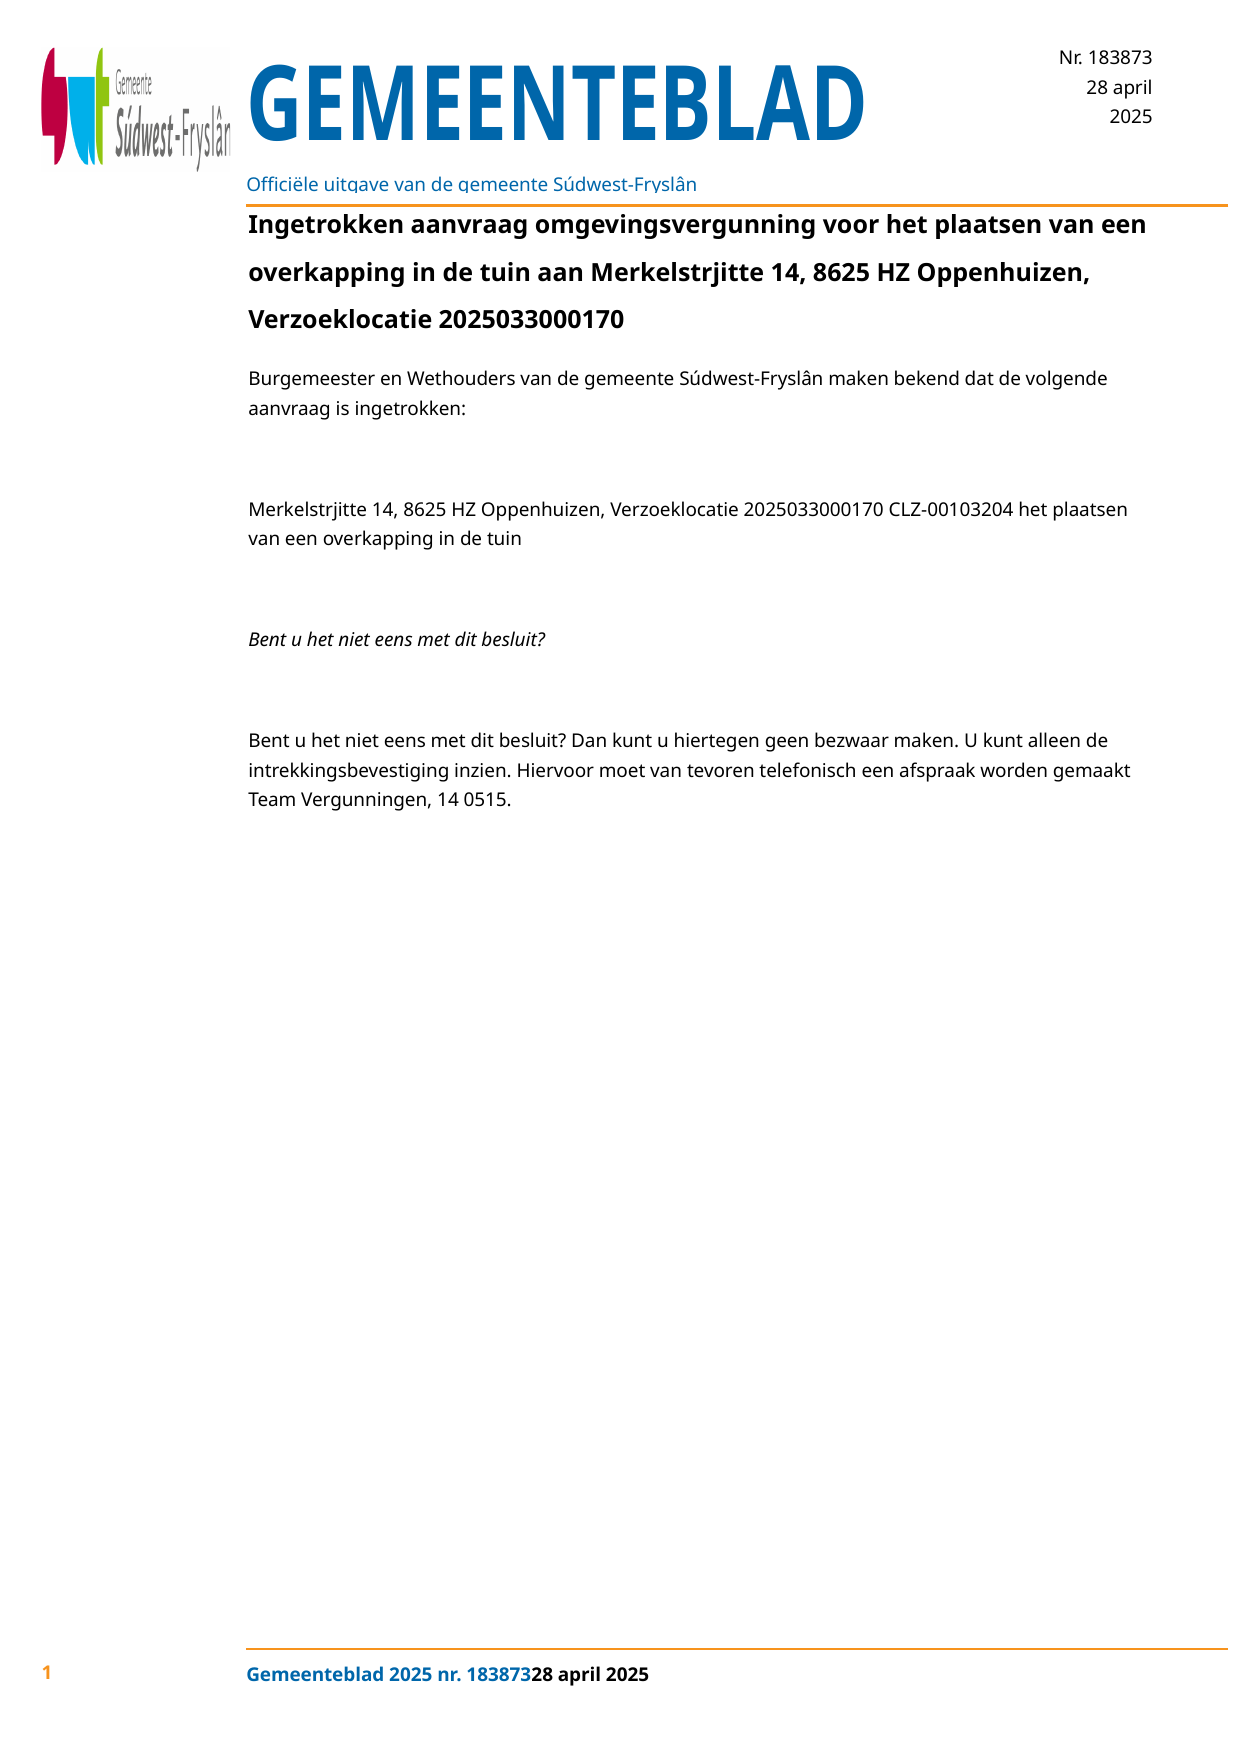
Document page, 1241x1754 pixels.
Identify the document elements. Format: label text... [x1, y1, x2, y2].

text Ingetrokken aanvraag omgevingsvergunning voor het plaatsen van een overkapping in de tuin aan Merkelstrjitte 14, 8625 HZ Oppenhuizen, Verzoeklocatie 2025033000170 [248, 207, 1152, 336]
text Merkelstrjitte 14, 8625 HZ Oppenhuizen, Verzoeklocatie 2025033000170 CLZ-00103204 het plaatsen van een overkapping in de tuin [248, 496, 1152, 551]
text Burgemeester en Wethouders van de gemeente Súdwest-Fryslân maken bekend dat de volgende aanvraag is ingetrokken: [248, 366, 1152, 421]
text Bent u het niet eens met dit besluit? [248, 626, 1152, 652]
text Bent u het niet eens met dit besluit? Dan kunt u hiertegen geen bezwaar maken. U kunt alleen de intrekkingsbevestiging inzien. Hiervoor moet van tevoren telefonisch een afspraak worden gemaakt Team Vergunningen, 14 0515. [248, 727, 1152, 812]
picture [41, 47, 231, 172]
